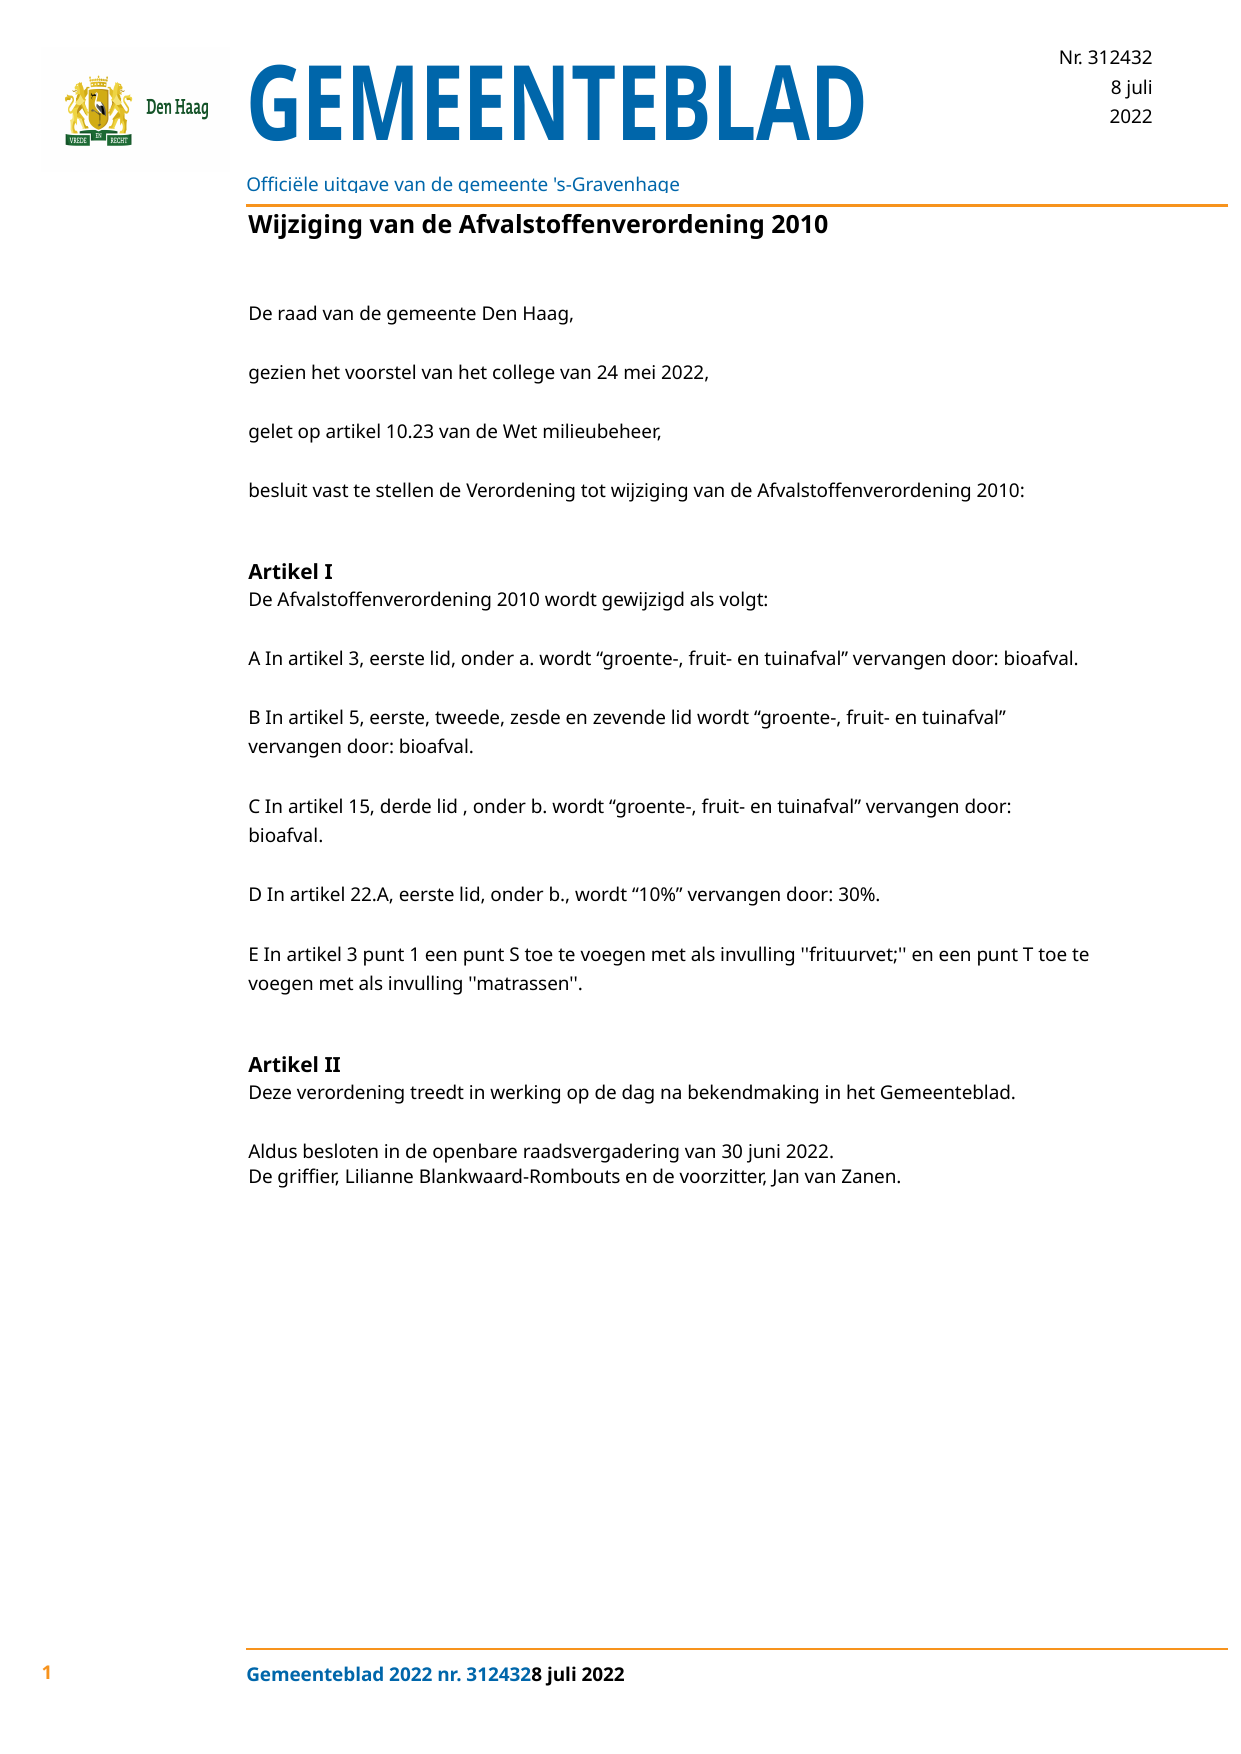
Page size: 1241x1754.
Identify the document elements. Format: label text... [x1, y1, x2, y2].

text De raad van de gemeente Den Haag, [248, 300, 1152, 326]
text bioafval. [248, 822, 1152, 848]
text Deze verordening treedt in werking op de dag na bekendmaking in het Gemeenteblad. [248, 1079, 1152, 1104]
text gezien het voorstel van het college van 24 mei 2022, [248, 359, 1152, 385]
text D In artikel 22.A, eerste lid, onder b., wordt “10%” vervangen door: 30%. [248, 882, 1152, 907]
text gelet op artikel 10.23 van de Wet milieubeheer, [248, 418, 1152, 444]
picture [41, 47, 231, 172]
text Wijziging van de Afvalstoffenverordening 2010 [248, 207, 1152, 241]
text besluit vast te stellen de Verordening tot wijziging van de Afvalstoffenverordening 2010: [248, 477, 1152, 503]
text Aldus besloten in de openbare raadsvergadering van 30 juni 2022. [248, 1138, 1152, 1164]
text C In artikel 15, derde lid , onder b. wordt “groente-, fruit- en tuinafval” vervangen door: [248, 793, 1152, 819]
text B In artikel 5, eerste, tweede, zesde en zevende lid wordt “groente-, fruit- en tuinafval” [248, 704, 1152, 730]
text A In artikel 3, eerste lid, onder a. wordt “groente-, fruit- en tuinafval” vervangen door: bioafval. [248, 645, 1152, 671]
text Artikel I [248, 557, 1152, 586]
text De griffier, Lilianne Blankwaard-Rombouts en de voorzitter, Jan van Zanen. [248, 1164, 1152, 1189]
text E In artikel 3 punt 1 een punt S toe te voegen met als invulling ''frituurvet;'' en een punt T toe te voegen met als invulling ''matrassen''. [248, 941, 1152, 996]
text De Afvalstoffenverordening 2010 wordt gewijzigd als volgt: [248, 586, 1152, 612]
text vervangen door: bioafval. [248, 734, 1152, 759]
text Artikel II [248, 1050, 1152, 1079]
